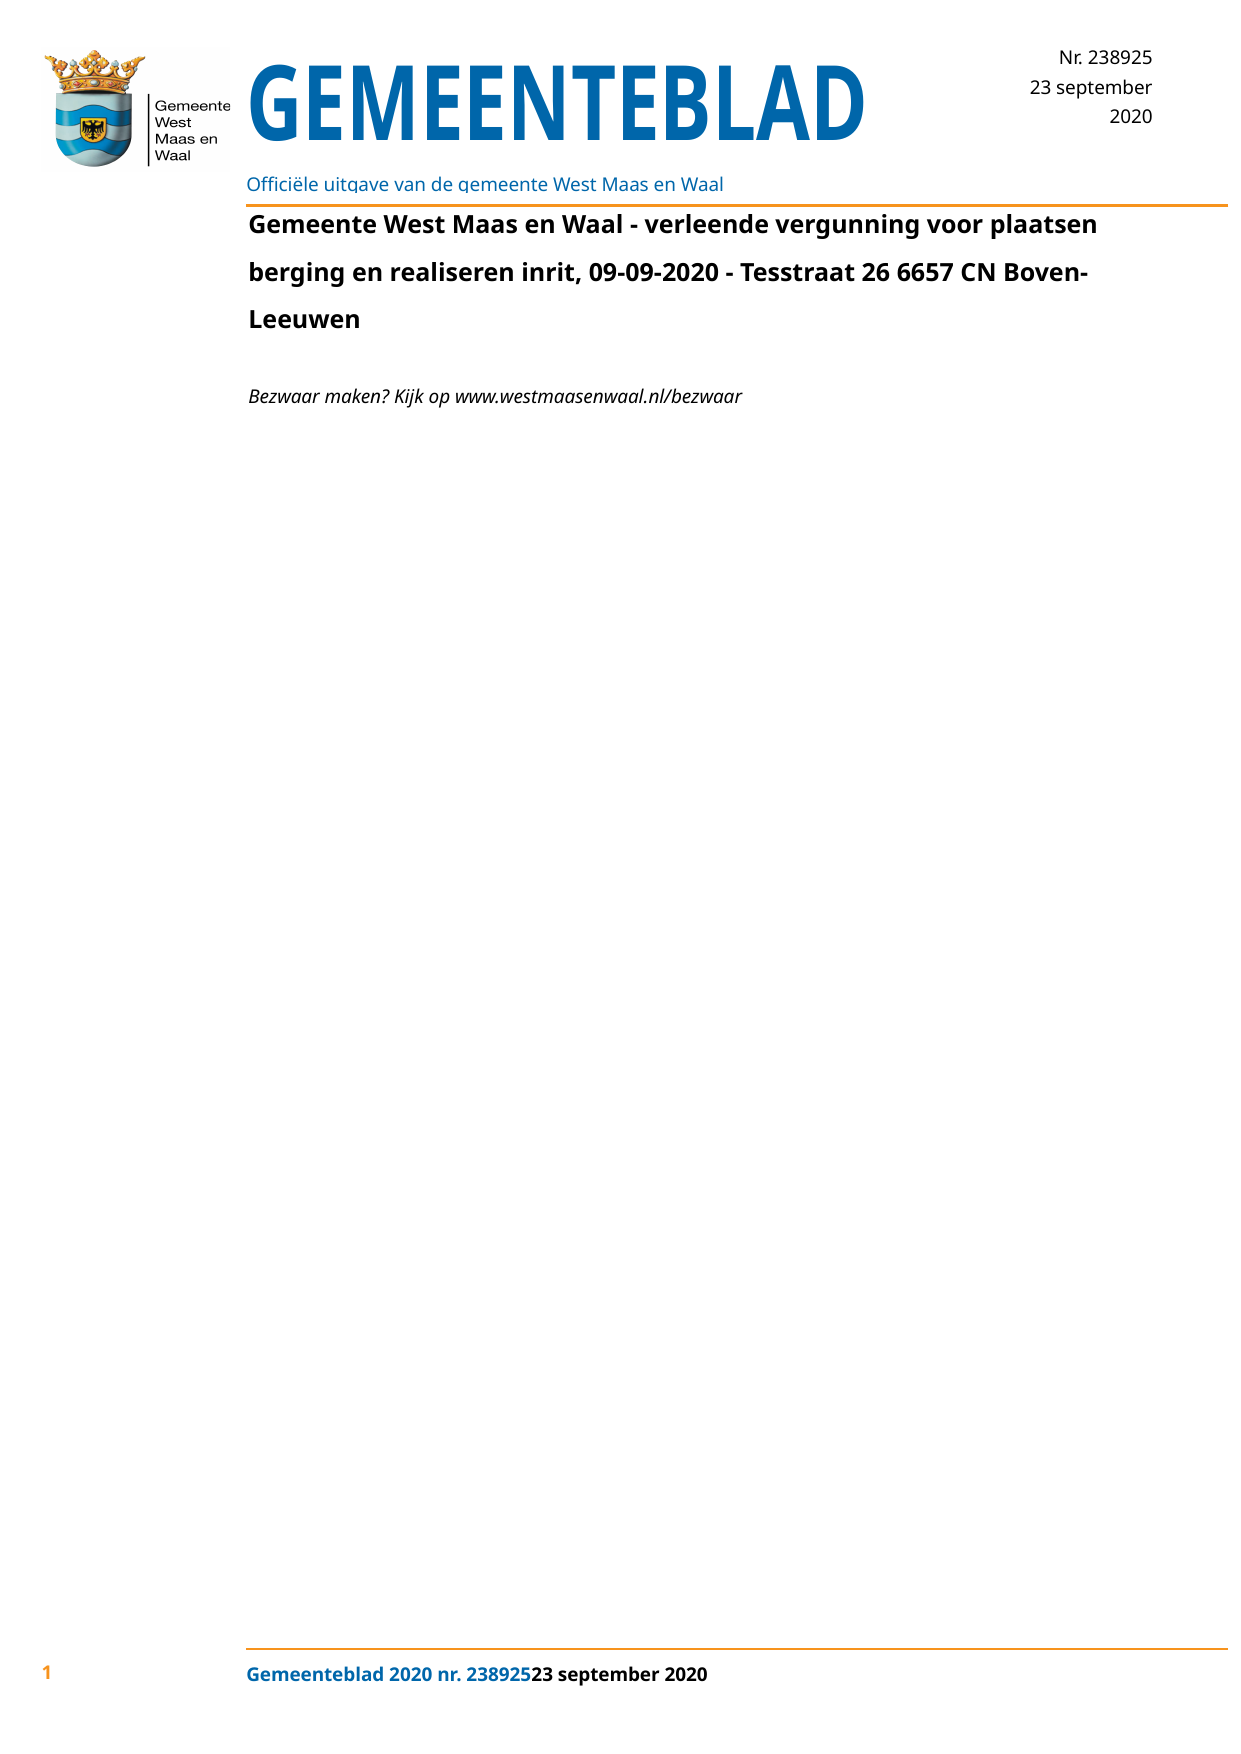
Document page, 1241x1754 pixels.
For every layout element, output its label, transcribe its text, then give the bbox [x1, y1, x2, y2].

text Bezwaar maken? Kijk op www.westmaasenwaal.nl/bezwaar [248, 384, 1152, 409]
picture [41, 47, 231, 172]
text Gemeente West Maas en Waal - verleende vergunning voor plaatsen berging en realiseren inrit, 09-09-2020 - Tesstraat 26 6657 CN Boven-Leeuwen [248, 207, 1152, 336]
